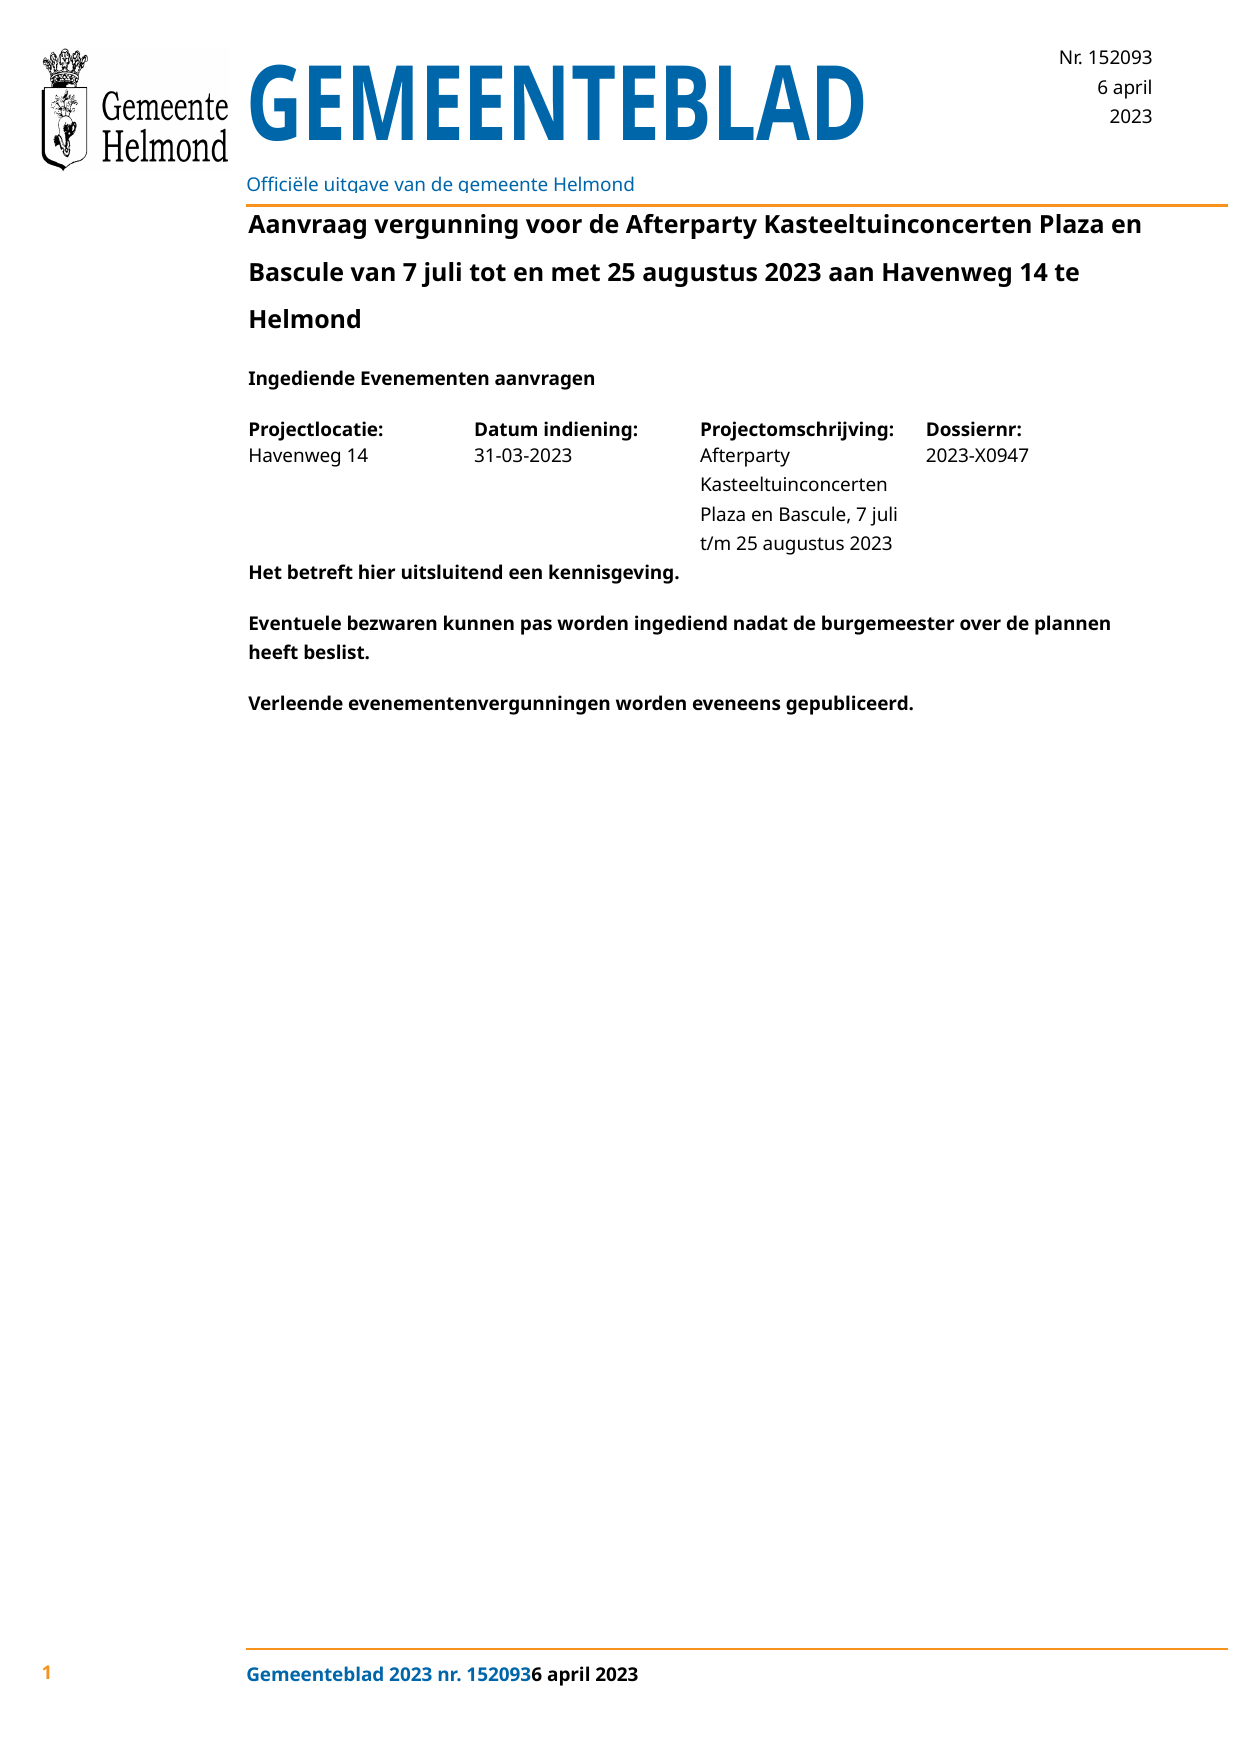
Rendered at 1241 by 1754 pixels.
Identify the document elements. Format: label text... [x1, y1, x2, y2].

table_cell Afterparty Kasteeltuinconcerten Plaza en Bascule, 7 juli t/m 25 augustus 2023 [700, 442, 926, 556]
table_header Projectomschrijving: [700, 416, 926, 442]
table_header Projectlocatie: [248, 416, 474, 442]
text Het betreft hier uitsluitend een kennisgeving. [248, 559, 1152, 585]
picture [41, 47, 231, 172]
text Ingediende Evenementen aanvragen [248, 366, 1152, 391]
table_cell 2023-X0947 [926, 442, 1152, 556]
table_header Dossiernr: [926, 416, 1152, 442]
table_cell 31-03-2023 [474, 442, 700, 556]
text Verleende evenementenvergunningen worden eveneens gepubliceerd. [248, 690, 1152, 716]
table_cell Havenweg 14 [248, 442, 474, 556]
text Aanvraag vergunning voor de Afterparty Kasteeltuinconcerten Plaza en Bascule van 7 juli tot en met 25 augustus 2023 aan Havenweg 14 te Helmond [248, 207, 1152, 336]
text Eventuele bezwaren kunnen pas worden ingediend nadat de burgemeester over de plannen heeft beslist. [248, 610, 1152, 665]
table_header Datum indiening: [474, 416, 700, 442]
